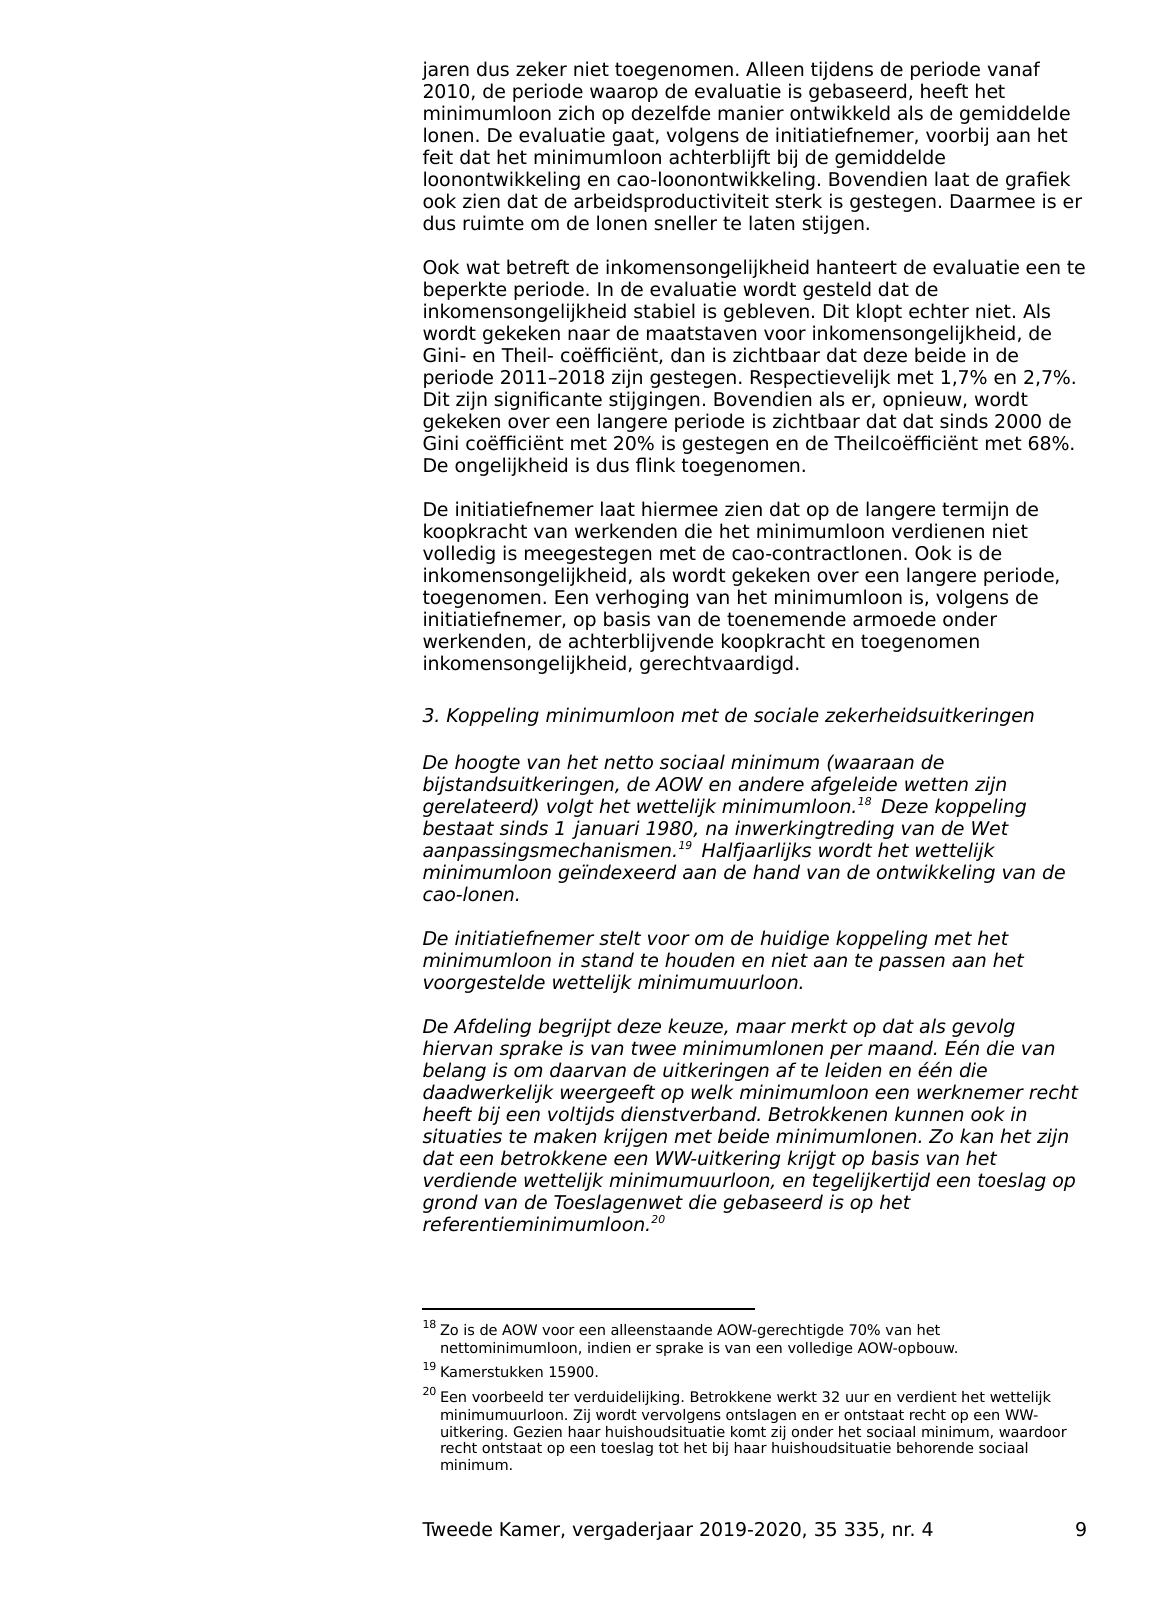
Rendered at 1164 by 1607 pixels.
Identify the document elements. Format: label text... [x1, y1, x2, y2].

text De Afdeling begrijpt deze keuze, maar merkt op dat als gevolg hiervan sprake is van twee minimumlonen per maand. Eén die van belang is om daarvan de uitkeringen af te leiden en één die daadwerkelijk weergeeft op welk minimumloon een werknemer recht heeft bij een voltijds dienstverband. Betrokkenen kunnen ook in situaties te maken krijgen met beide minimumlonen. Zo kan het zijn dat een betrokkene een WW-uitkering krijgt op basis van het verdiende wettelijk minimumuurloon, en tegelijkertijd een toeslag op grond van de Toeslagenwet die gebaseerd is op het referentieminimumloon. [422, 1016, 1087, 1236]
text De initiatiefnemer stelt voor om de huidige koppeling met het minimumloon in stand te houden en niet aan te passen aan het voorgestelde wettelijk minimumuurloon. [422, 928, 1087, 994]
text De initiatiefnemer laat hiermee zien dat op de langere termijn de koopkracht van werkenden die het minimumloon verdienen niet volledig is meegestegen met de cao-contractlonen. Ook is de inkomensongelijkheid, als wordt gekeken over een langere periode, toegenomen. Een verhoging van het minimumloon is, volgens de initiatiefnemer, op basis van de toenemende armoede onder werkenden, de achterblijvende koopkracht en toegenomen inkomensongelijkheid, gerechtvaardigd. [422, 499, 1087, 675]
subtitle 3. Koppeling minimumloon met de sociale zekerheidsuitkeringen [422, 705, 1087, 727]
text jaren dus zeker niet toegenomen. Alleen tijdens de periode vanaf 2010, de periode waarop de evaluatie is gebaseerd, heeft het minimumloon zich op dezelfde manier ontwikkeld als de gemiddelde lonen. De evaluatie gaat, volgens de initiatiefnemer, voorbij aan het feit dat het minimumloon achterblijft bij de gemiddelde loonontwikkeling en cao-loonontwikkeling. Bovendien laat de grafiek ook zien dat de arbeidsproductiviteit sterk is gestegen. Daarmee is er dus ruimte om de lonen sneller te laten stijgen. [422, 59, 1087, 235]
text Zo is de AOW voor een alleenstaande AOW-gerechtigde 70% van het nettominimumloon, indien er sprake is van een volledige AOW-opbouw. [422, 1318, 1087, 1357]
text Een voorbeeld ter verduidelijking. Betrokkene werkt 32 uur en verdient het wettelijk minimumuurloon. Zij wordt vervolgens ontslagen en er ontstaat recht op een WW-uitkering. Gezien haar huishoudsituatie komt zij onder het sociaal minimum, waardoor recht ontstaat op een toeslag tot het bij haar huishoudsituatie behorende sociaal minimum. [422, 1385, 1087, 1474]
text Kamerstukken 15900. [422, 1360, 1087, 1382]
text Ook wat betreft de inkomensongelijkheid hanteert de evaluatie een te beperkte periode. In de evaluatie wordt gesteld dat de inkomensongelijkheid stabiel is gebleven. Dit klopt echter niet. Als wordt gekeken naar de maatstaven voor inkomensongelijkheid, de Gini- en Theil- coëfficiënt, dan is zichtbaar dat deze beide in de periode 2011–2018 zijn gestegen. Respectievelijk met 1,7% en 2,7%. Dit zijn significante stijgingen. Bovendien als er, opnieuw, wordt gekeken over een langere periode is zichtbaar dat dat sinds 2000 de Gini coëfficiënt met 20% is gestegen en de Theilcoëfficiënt met 68%. De ongelijkheid is dus flink toegenomen. [422, 257, 1087, 477]
text De hoogte van het netto sociaal minimum (waaraan de bijstandsuitkeringen, de AOW en andere afgeleide wetten zijn gerelateerd) volgt het wettelijk minimumloon. Deze koppeling bestaat sinds 1 januari 1980, na inwerkingtreding van de Wet aanpassingsmechanismen. Halfjaarlijks wordt het wettelijk minimumloon geïndexeerd aan de hand van de ontwikkeling van de cao-lonen. [422, 752, 1087, 906]
